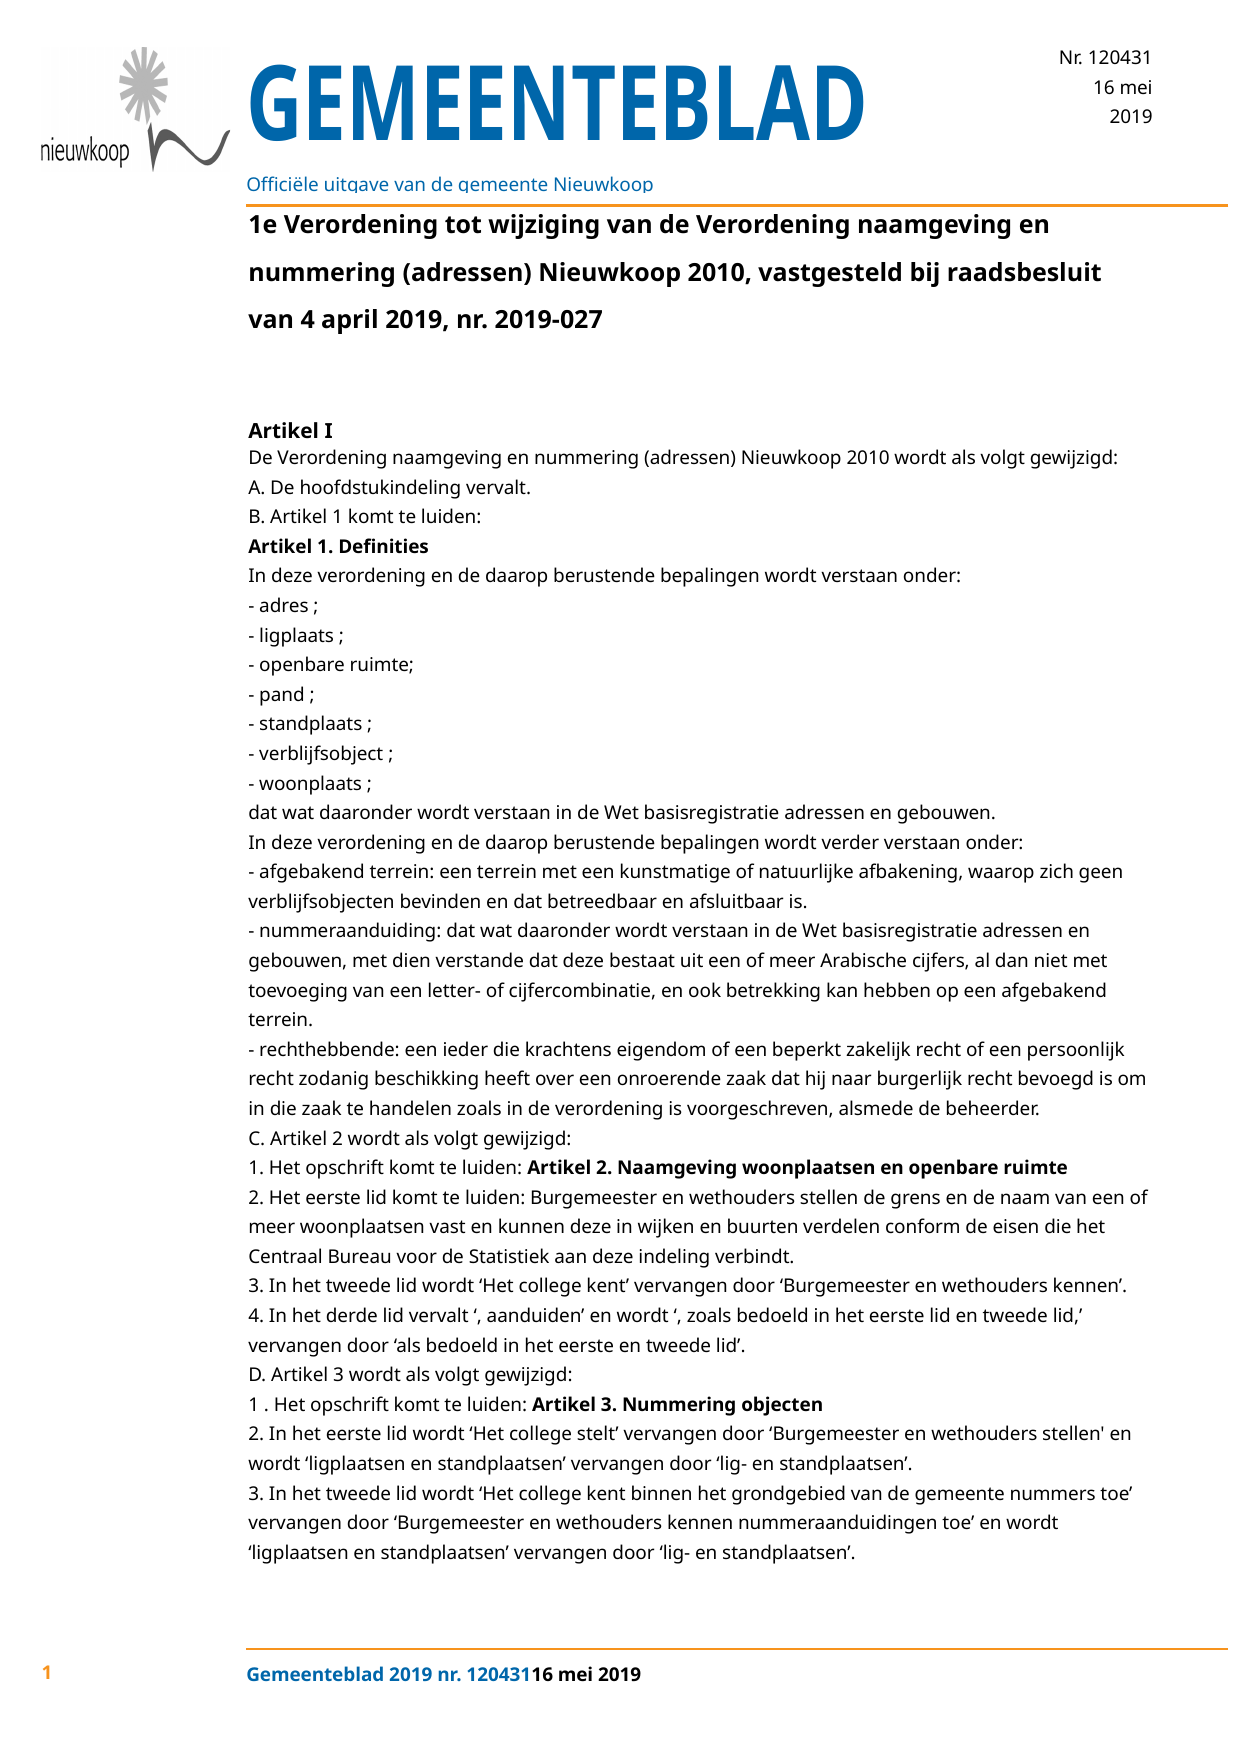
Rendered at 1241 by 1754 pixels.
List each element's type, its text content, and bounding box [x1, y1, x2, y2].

text dat wat daaronder wordt verstaan in de Wet basisregistratie adressen en gebouwen. [248, 799, 1152, 825]
text 1 . Het opschrift komt te luiden: Artikel 3. Nummering objecten [248, 1391, 1152, 1417]
text In deze verordening en de daarop berustende bepalingen wordt verstaan onder: [248, 563, 1152, 588]
text - verblijfsobject ; [248, 740, 1152, 766]
text B. Artikel 1 komt te luiden: [248, 503, 1152, 529]
text 3. In het tweede lid wordt ‘Het college kent’ vervangen door ‘Burgemeester en wethouders kennen’. [248, 1273, 1152, 1298]
text - standplaats ; [248, 711, 1152, 736]
text A. De hoofdstukindeling vervalt. [248, 474, 1152, 500]
text - ligplaats ; [248, 622, 1152, 648]
text C. Artikel 2 wordt als volgt gewijzigd: [248, 1125, 1152, 1151]
text - nummeraanduiding: dat wat daaronder wordt verstaan in de Wet basisregistratie adressen en gebouwen, met dien verstande dat deze bestaat uit een of meer Arabische cijfers, al dan niet met toevoeging van een letter- of cijfercombinatie, en ook betrekking kan hebben op een afgebakend terrein. [248, 918, 1152, 1032]
text 2. In het eerste lid wordt ‘Het college stelt’ vervangen door ‘Burgemeester en wethouders stellen' en wordt ‘ligplaatsen en standplaatsen’ vervangen door ‘lig- en standplaatsen’. [248, 1421, 1152, 1476]
text - woonplaats ; [248, 770, 1152, 796]
text - pand ; [248, 681, 1152, 707]
picture [41, 47, 231, 172]
text - afgebakend terrein: een terrein met een kunstmatige of natuurlijke afbakening, waarop zich geen verblijfsobjecten bevinden en dat betreedbaar en afsluitbaar is. [248, 858, 1152, 914]
text 1e Verordening tot wijziging van de Verordening naamgeving en nummering (adressen) Nieuwkoop 2010, vastgesteld bij raadsbesluit van 4 april 2019, nr. 2019-027 [248, 207, 1152, 336]
text D. Artikel 3 wordt als volgt gewijzigd: [248, 1361, 1152, 1387]
text - rechthebbende: een ieder die krachtens eigendom of een beperkt zakelijk recht of een persoonlijk recht zodanig beschikking heeft over een onroerende zaak dat hij naar burgerlijk recht bevoegd is om in die zaak te handelen zoals in de verordening is voorgeschreven, alsmede de beheerder. [248, 1036, 1152, 1121]
text Artikel I [248, 416, 1152, 444]
text 3. In het tweede lid wordt ‘Het college kent binnen het grondgebied van de gemeente nummers toe’ vervangen door ‘Burgemeester en wethouders kennen nummeraanduidingen toe’ en wordt ‘ligplaatsen en standplaatsen’ vervangen door ‘lig- en standplaatsen’. [248, 1480, 1152, 1565]
text 1. Het opschrift komt te luiden: Artikel 2. Naamgeving woonplaatsen en openbare ruimte [248, 1154, 1152, 1180]
text - adres ; [248, 592, 1152, 618]
text In deze verordening en de daarop berustende bepalingen wordt verder verstaan onder: [248, 829, 1152, 855]
text - openbare ruimte; [248, 651, 1152, 677]
text De Verordening naamgeving en nummering (adressen) Nieuwkoop 2010 wordt als volgt gewijzigd: [248, 444, 1152, 470]
text 2. Het eerste lid komt te luiden: Burgemeester en wethouders stellen de grens en de naam van een of meer woonplaatsen vast en kunnen deze in wijken en buurten verdelen conform de eisen die het Centraal Bureau voor de Statistiek aan deze indeling verbindt. [248, 1184, 1152, 1269]
text Artikel 1. Definities [248, 533, 1152, 559]
text 4. In het derde lid vervalt ‘, aanduiden’ en wordt ‘, zoals bedoeld in het eerste lid en tweede lid,’ vervangen door ‘als bedoeld in het eerste en tweede lid’. [248, 1302, 1152, 1358]
